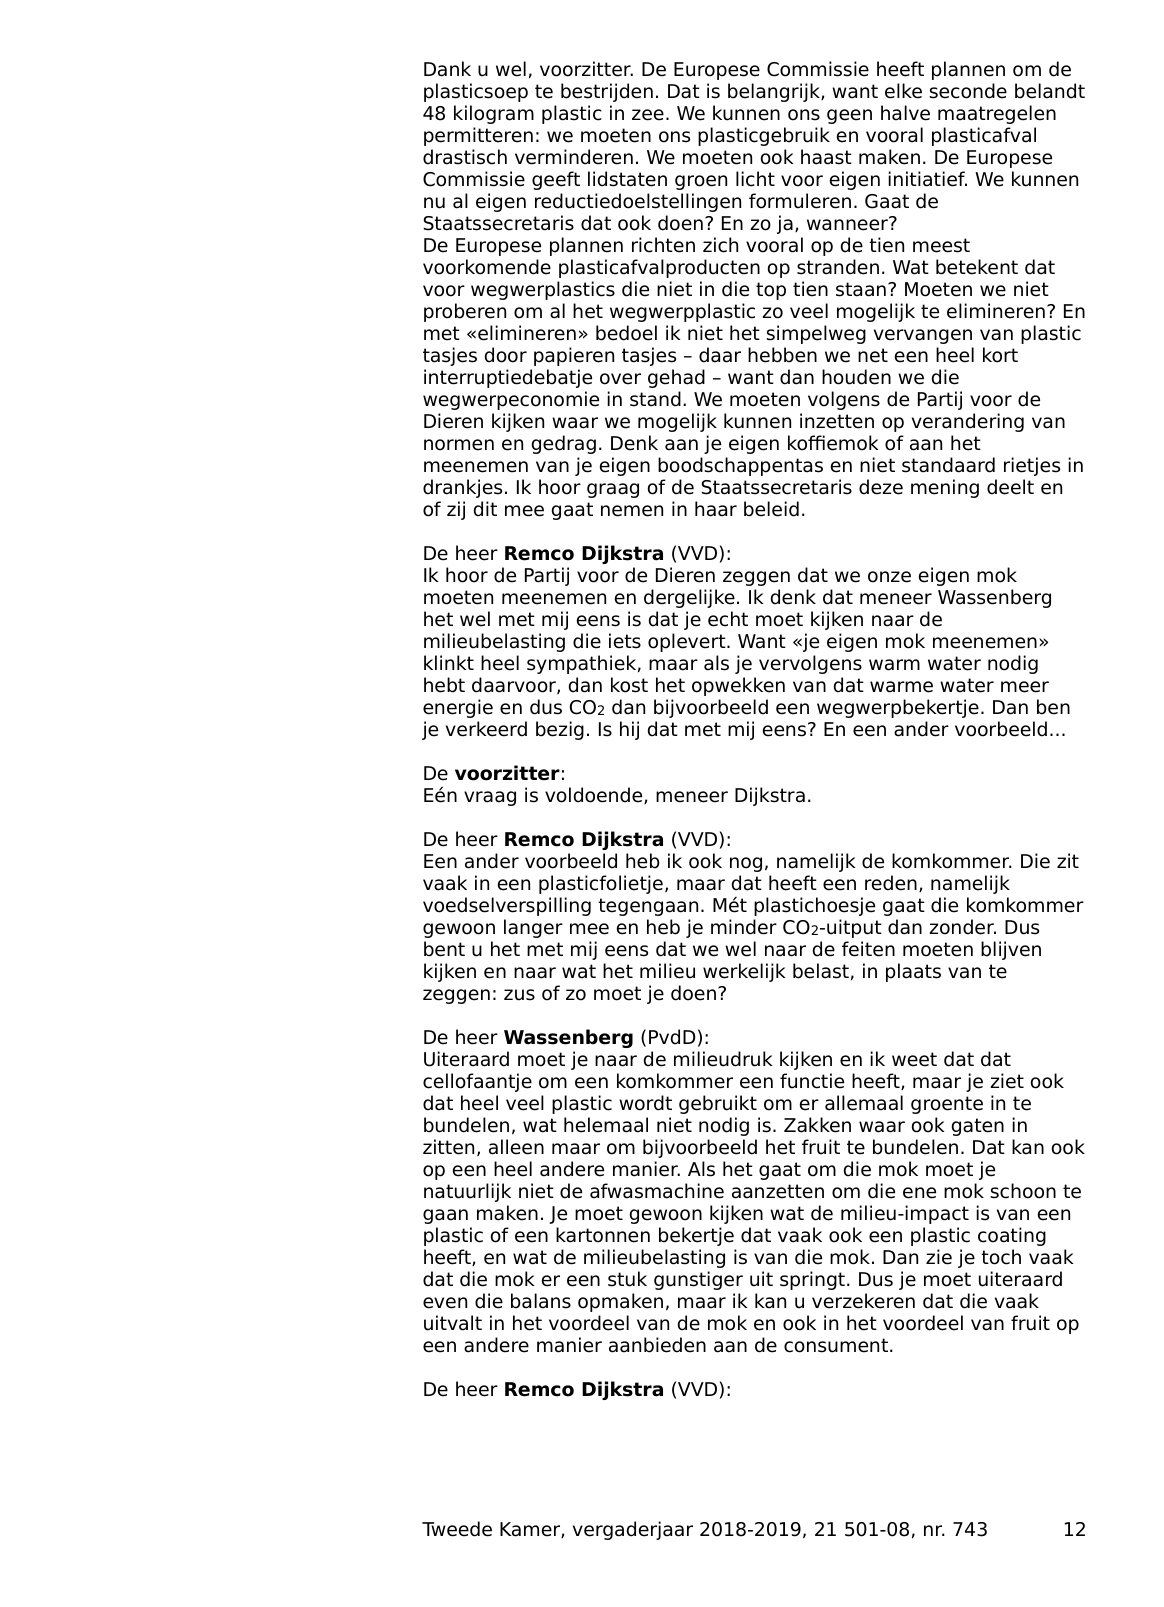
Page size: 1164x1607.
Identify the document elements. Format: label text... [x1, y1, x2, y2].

text Een ander voorbeeld heb ik ook nog, namelijk de komkommer. Die zit vaak in een plasticfolietje, maar dat heeft een reden, namelijk voedselverspilling tegengaan. Mét plastichoesje gaat die komkommer gewoon langer mee en heb je minder CO2-uitput dan zonder. Dus bent u het met mij eens dat we wel naar de feiten moeten blijven kijken en naar wat het milieu werkelijk belast, in plaats van te zeggen: zus of zo moet je doen? [422, 851, 1087, 1005]
text De heer Remco Dijkstra (VVD): [422, 543, 1087, 565]
text De Europese plannen richten zich vooral op de tien meest voorkomende plasticafvalproducten op stranden. Wat betekent dat voor wegwerplastics die niet in die top tien staan? Moeten we niet proberen om al het wegwerpplastic zo veel mogelijk te elimineren? En met «elimineren» bedoel ik niet het simpelweg vervangen van plastic tasjes door papieren tasjes – daar hebben we net een heel kort interruptiedebatje over gehad – want dan houden we die wegwerpeconomie in stand. We moeten volgens de Partij voor de Dieren kijken waar we mogelijk kunnen inzetten op verandering van normen en gedrag. Denk aan je eigen koffiemok of aan het meenemen van je eigen boodschappentas en niet standaard rietjes in drankjes. Ik hoor graag of de Staatssecretaris deze mening deelt en of zij dit mee gaat nemen in haar beleid. [422, 235, 1087, 521]
text Ik hoor de Partij voor de Dieren zeggen dat we onze eigen mok moeten meenemen en dergelijke. Ik denk dat meneer Wassenberg het wel met mij eens is dat je echt moet kijken naar de milieubelasting die iets oplevert. Want «je eigen mok meenemen» klinkt heel sympathiek, maar als je vervolgens warm water nodig hebt daarvoor, dan kost het opwekken van dat warme water meer energie en dus CO2 dan bijvoorbeeld een wegwerpbekertje. Dan ben je verkeerd bezig. Is hij dat met mij eens? En een ander voorbeeld... [422, 565, 1087, 741]
text Dank u wel, voorzitter. De Europese Commissie heeft plannen om de plasticsoep te bestrijden. Dat is belangrijk, want elke seconde belandt 48 kilogram plastic in zee. We kunnen ons geen halve maatregelen permitteren: we moeten ons plasticgebruik en vooral plasticafval drastisch verminderen. We moeten ook haast maken. De Europese Commissie geeft lidstaten groen licht voor eigen initiatief. We kunnen nu al eigen reductiedoelstellingen formuleren. Gaat de Staatssecretaris dat ook doen? En zo ja, wanneer? [422, 59, 1087, 235]
text De heer Wassenberg (PvdD): [422, 1027, 1087, 1049]
text De heer Remco Dijkstra (VVD): [422, 829, 1087, 851]
text Eén vraag is voldoende, meneer Dijkstra. [422, 785, 1087, 807]
text Uiteraard moet je naar de milieudruk kijken en ik weet dat dat cellofaantje om een komkommer een functie heeft, maar je ziet ook dat heel veel plastic wordt gebruikt om er allemaal groente in te bundelen, wat helemaal niet nodig is. Zakken waar ook gaten in zitten, alleen maar om bijvoorbeeld het fruit te bundelen. Dat kan ook op een heel andere manier. Als het gaat om die mok moet je natuurlijk niet de afwasmachine aanzetten om die ene mok schoon te gaan maken. Je moet gewoon kijken wat de milieu-impact is van een plastic of een kartonnen bekertje dat vaak ook een plastic coating heeft, en wat de milieubelasting is van die mok. Dan zie je toch vaak dat die mok er een stuk gunstiger uit springt. Dus je moet uiteraard even die balans opmaken, maar ik kan u verzekeren dat die vaak uitvalt in het voordeel van de mok en ook in het voordeel van fruit op een andere manier aanbieden aan de consument. [422, 1049, 1087, 1357]
text De heer Remco Dijkstra (VVD): [422, 1379, 1087, 1401]
text De voorzitter: [422, 763, 1087, 785]
